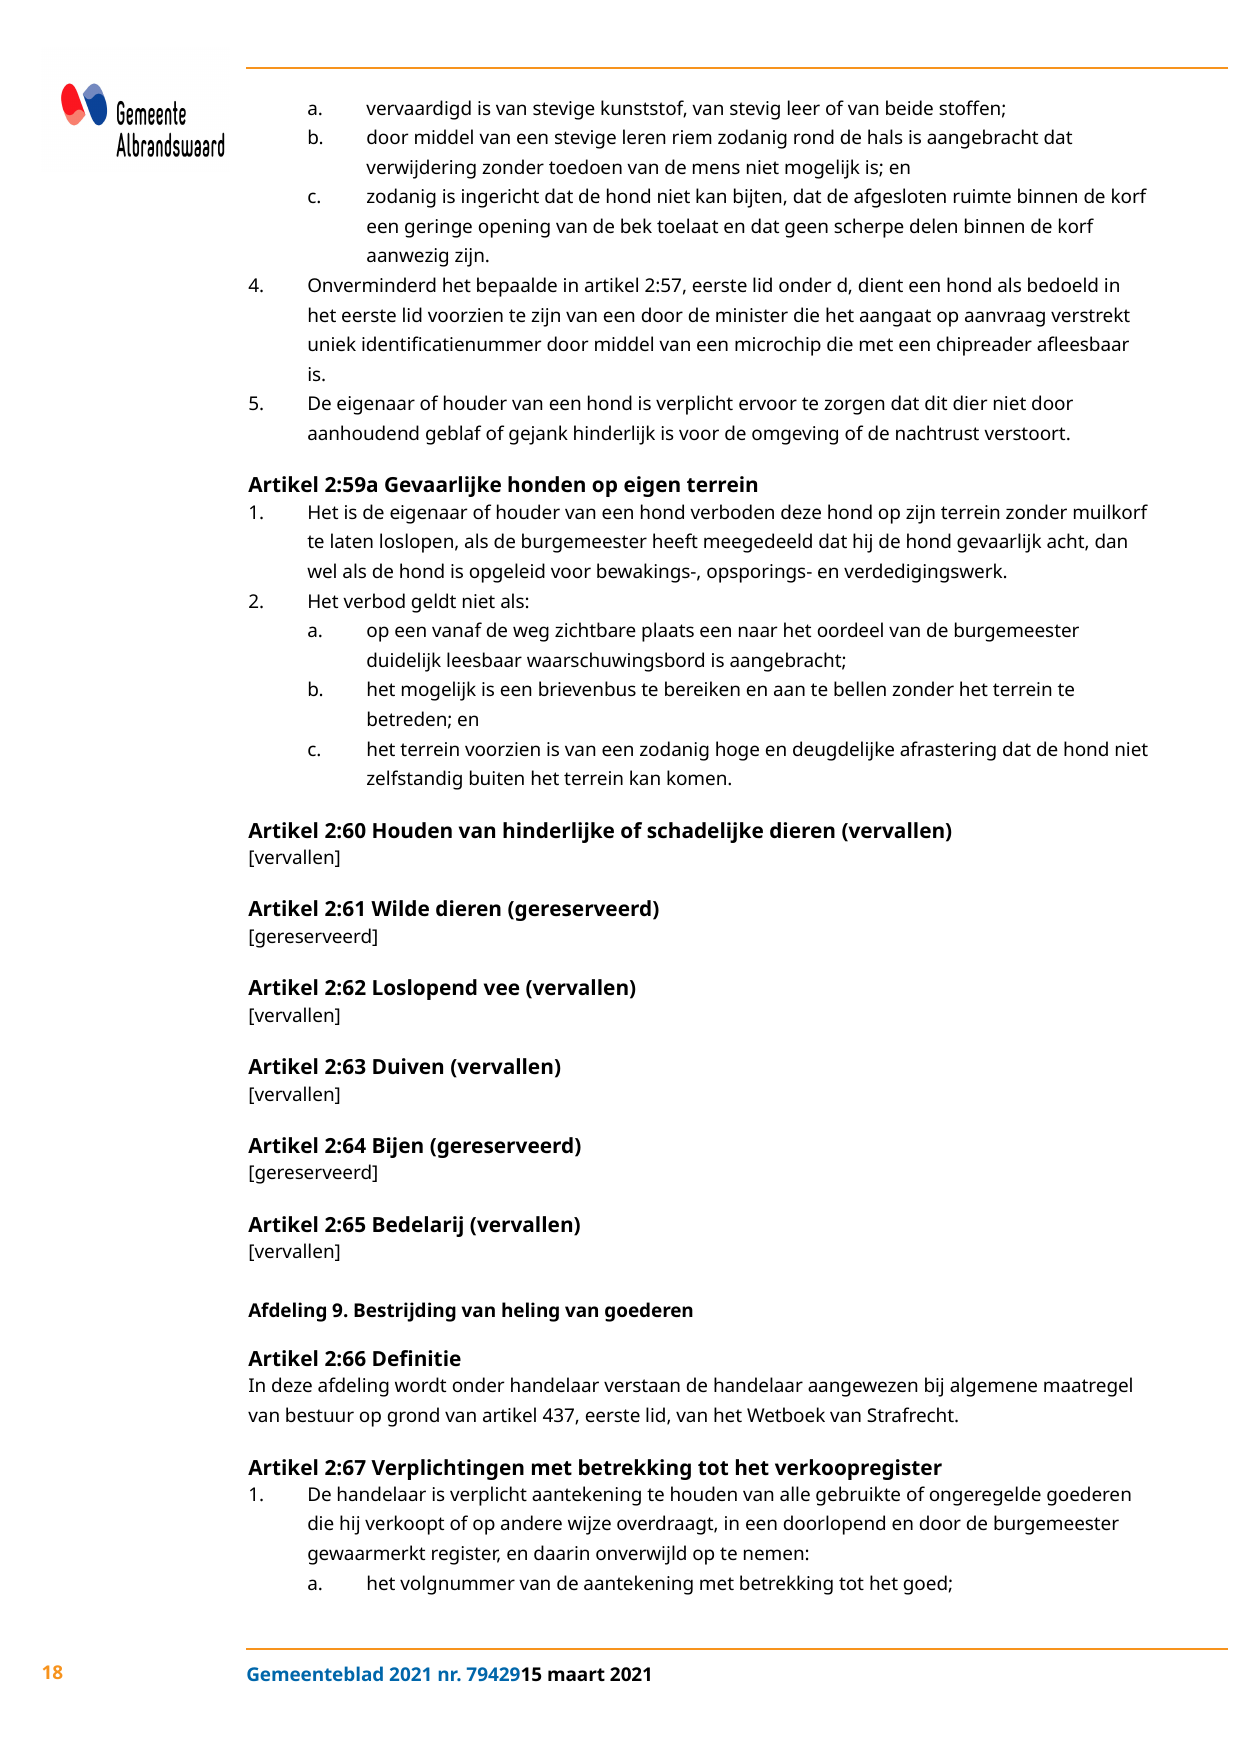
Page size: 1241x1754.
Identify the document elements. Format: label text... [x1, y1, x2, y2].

list De eigenaar of houder van een hond is verplicht ervoor te zorgen dat dit dier niet door aanhoudend geblaf of gejank hinderlijk is voor de omgeving of de nachtrust verstoort. [248, 391, 1152, 446]
list vervaardigd is van stevige kunststof, van stevig leer of van beide stoffen; [307, 95, 1152, 121]
text Artikel 2:65 Bedelarij (vervallen) [248, 1210, 1152, 1238]
list Het verbod geldt niet als: [248, 588, 1152, 613]
text Artikel 2:64 Bijen (gereserveerd) [248, 1131, 1152, 1159]
text In deze afdeling wordt onder handelaar verstaan de handelaar aangewezen bij algemene maatregel van bestuur op grond van artikel 437, eerste lid, van het Wetboek van Strafrecht. [248, 1373, 1152, 1428]
list op een vanaf de weg zichtbare plaats een naar het oordeel van de burgemeester duidelijk leesbaar waarschuwingsbord is aangebracht; [307, 617, 1152, 673]
text [vervallen] [248, 1081, 1152, 1106]
list Onverminderd het bepaalde in artikel 2:57, eerste lid onder d, dient een hond als bedoeld in het eerste lid voorzien te zijn van een door de minister die het aangaat op aanvraag verstrekt uniek identificatienummer door middel van een microchip die met een chipreader afleesbaar is. [248, 272, 1152, 387]
text Artikel 2:61 Wilde dieren (gereserveerd) [248, 894, 1152, 923]
list het mogelijk is een brievenbus te bereiken en aan te bellen zonder het terrein te betreden; en [307, 677, 1152, 732]
text [gereserveerd] [248, 1159, 1152, 1185]
list het volgnummer van de aantekening met betrekking tot het goed; [307, 1570, 1152, 1596]
list het terrein voorzien is van een zodanig hoge en deugdelijke afrastering dat de hond niet zelfstandig buiten het terrein kan komen. [307, 736, 1152, 791]
text [vervallen] [248, 1002, 1152, 1028]
list Het is de eigenaar of houder van een hond verboden deze hond op zijn terrein zonder muilkorf te laten loslopen, als de burgemeester heeft meegedeeld dat hij de hond gevaarlijk acht, dan wel als de hond is opgeleid voor bewakings-, opsporings- en verdedigingswerk. [248, 499, 1152, 584]
picture [41, 47, 231, 172]
text Artikel 2:67 Verplichtingen met betrekking tot het verkoopregister [248, 1453, 1152, 1481]
text Artikel 2:59a Gevaarlijke honden op eigen terrein [248, 471, 1152, 499]
text [vervallen] [248, 844, 1152, 870]
text Artikel 2:60 Houden van hinderlijke of schadelijke dieren (vervallen) [248, 816, 1152, 844]
text [gereserveerd] [248, 923, 1152, 949]
list zodanig is ingericht dat de hond niet kan bijten, dat de afgesloten ruimte binnen de korf een geringe opening van de bek toelaat en dat geen scherpe delen binnen de korf aanwezig zijn. [307, 183, 1152, 268]
text [vervallen] [248, 1238, 1152, 1264]
list De handelaar is verplicht aantekening te houden van alle gebruikte of ongeregelde goederen die hij verkoopt of op andere wijze overdraagt, in een doorlopend en door de burgemeester gewaarmerkt register, en daarin onverwijld op te nemen: [248, 1481, 1152, 1566]
text Artikel 2:62 Loslopend vee (vervallen) [248, 973, 1152, 1002]
text Artikel 2:66 Definitie [248, 1344, 1152, 1373]
text Artikel 2:63 Duiven (vervallen) [248, 1052, 1152, 1081]
list door middel van een stevige leren riem zodanig rond de hals is aangebracht dat verwijdering zonder toedoen van de mens niet mogelijk is; en [307, 124, 1152, 180]
text Afdeling 9. Bestrijding van heling van goederen [248, 1298, 1152, 1323]
